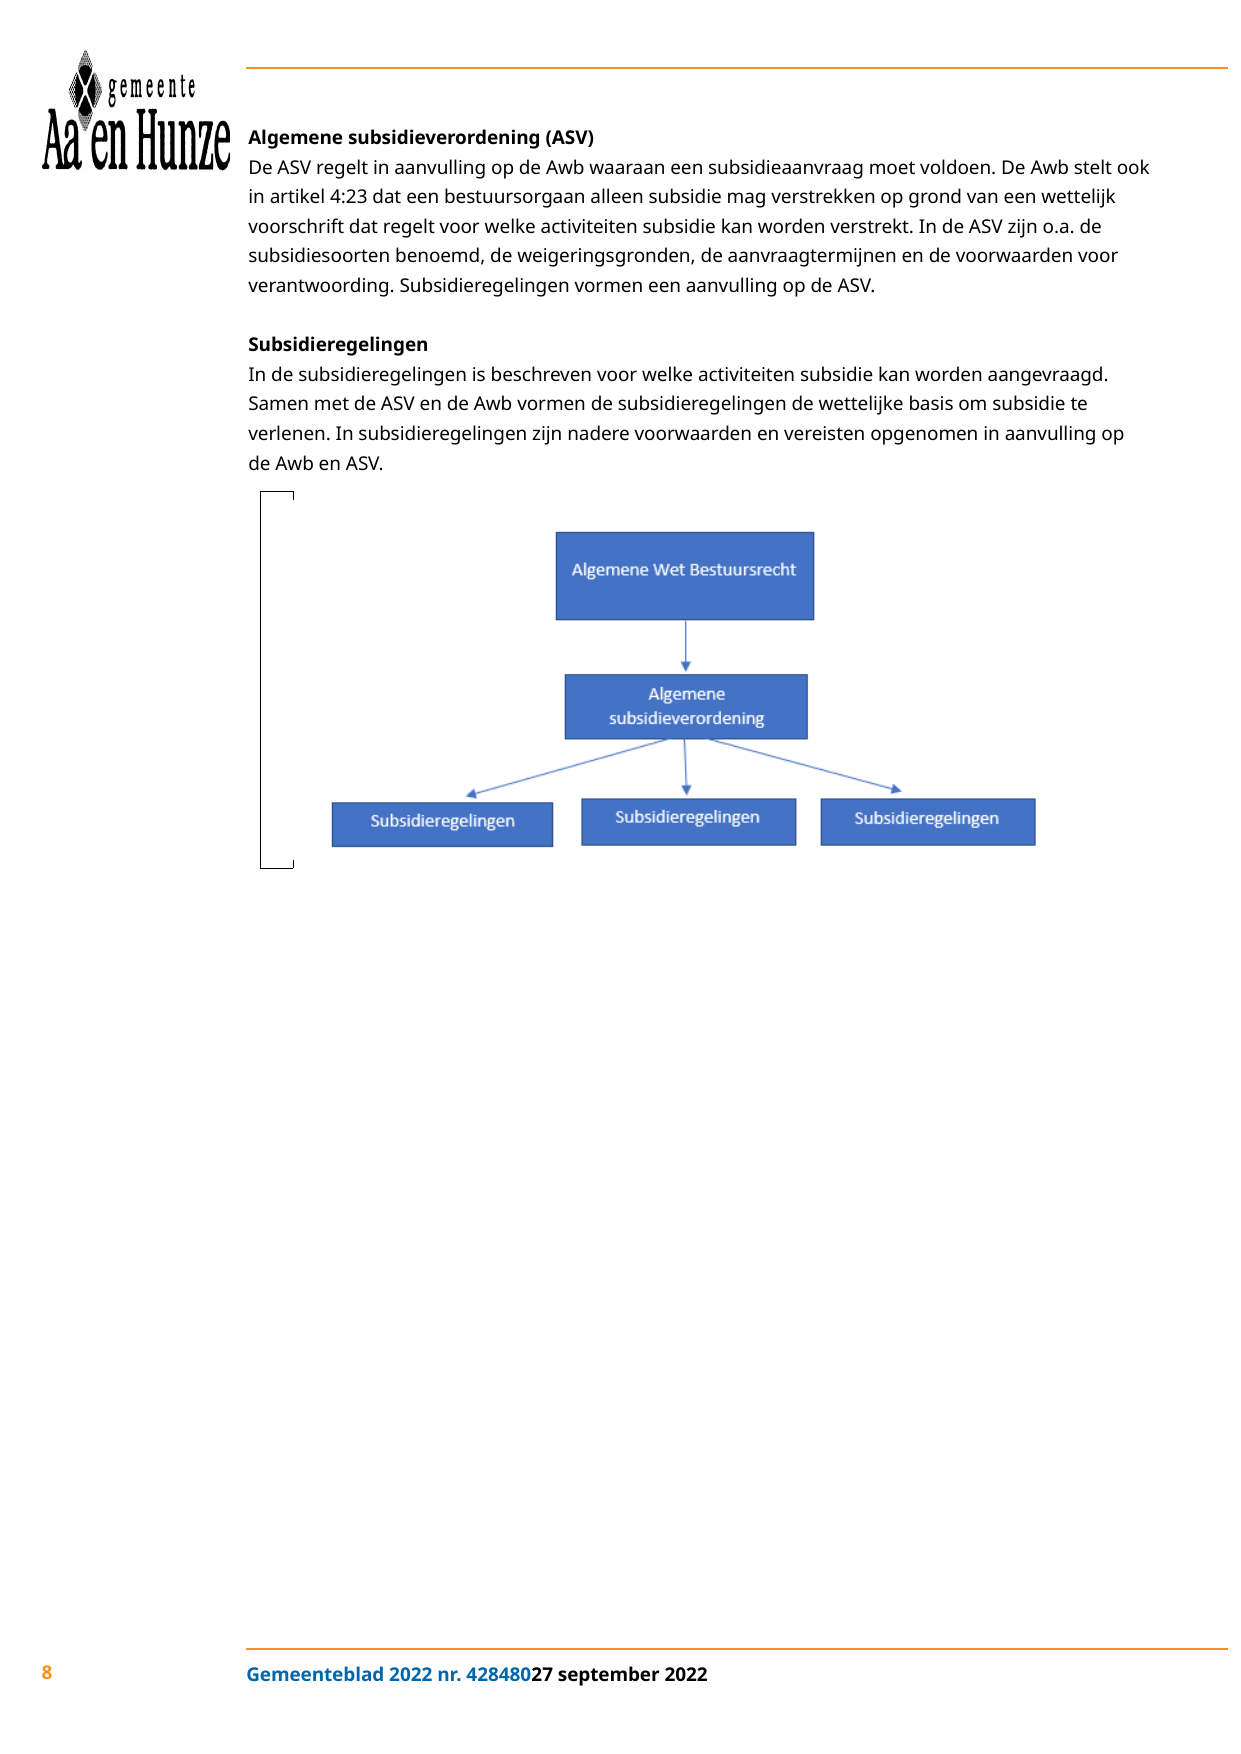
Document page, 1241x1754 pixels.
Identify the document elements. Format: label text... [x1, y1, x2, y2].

picture [41, 47, 231, 172]
text Subsidieregelingen [248, 331, 1152, 357]
text Algemene subsidieverordening (ASV) [248, 124, 1152, 150]
picture [268, 500, 1096, 860]
text De ASV regelt in aanvulling op de Awb waaraan een subsidieaanvraag moet voldoen. De Awb stelt ook in artikel 4:23 dat een bestuursorgaan alleen subsidie mag verstrekken op grond van een wettelijk voorschrift dat regelt voor welke activiteiten subsidie kan worden verstrekt. In de ASV zijn o.a. de subsidiesoorten benoemd, de weigeringsgronden, de aanvraagtermijnen en de voorwaarden voor verantwoording. Subsidieregelingen vormen een aanvulling op de ASV. [248, 154, 1152, 298]
text In de subsidieregelingen is beschreven voor welke activiteiten subsidie kan worden aangevraagd. Samen met de ASV en de Awb vormen de subsidieregelingen de wettelijke basis om subsidie te verlenen. In subsidieregelingen zijn nadere voorwaarden en vereisten opgenomen in aanvulling op de Awb en ASV. [248, 361, 1152, 476]
